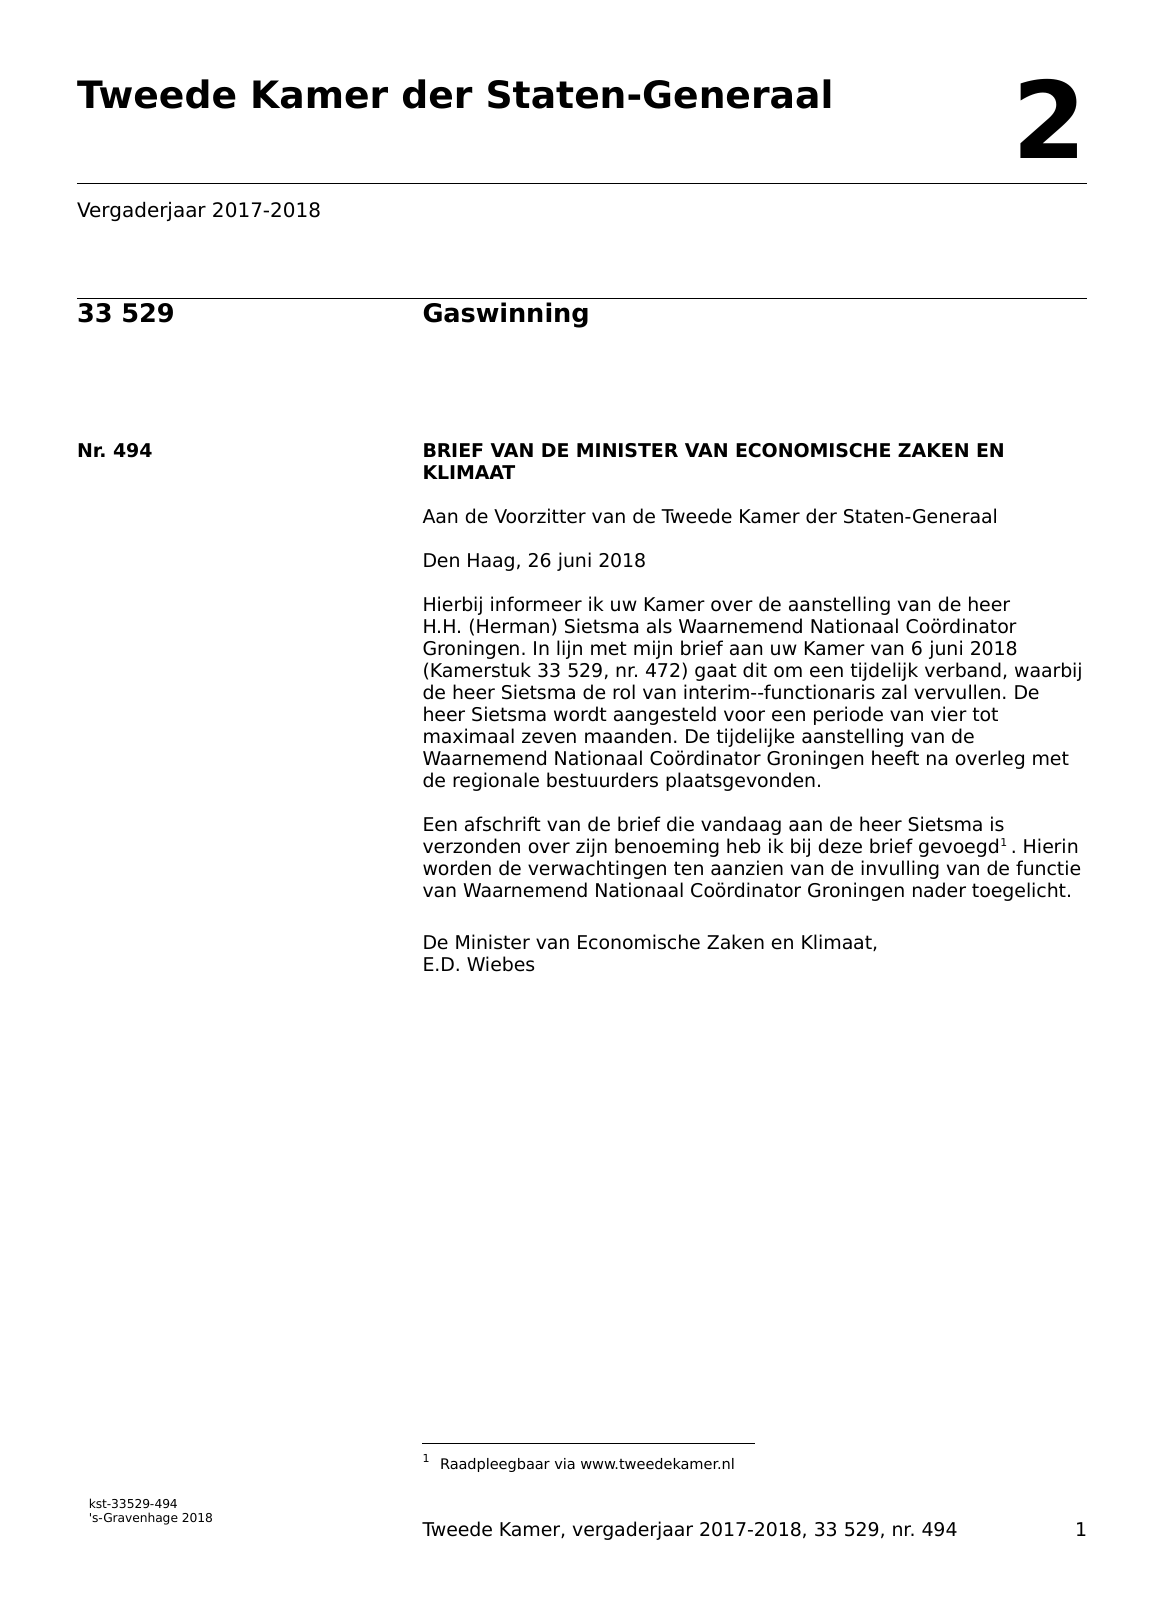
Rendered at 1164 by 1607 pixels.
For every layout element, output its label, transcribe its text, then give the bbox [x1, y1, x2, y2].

text Aan de Voorzitter van de Tweede Kamer der Staten-Generaal [422, 506, 1087, 528]
text Een afschrift van de brief die vandaag aan de heer Sietsma is verzonden over zijn benoeming heb ik bij deze brief gevoegd. Hierin worden de verwachtingen ten aanzien van de invulling van de functie van Waarnemend Nationaal Coördinator Groningen nader toegelicht. [422, 814, 1087, 902]
text De Minister van Economische Zaken en Klimaat, E.D. Wiebes [422, 932, 1087, 976]
text kst-33529-494 [88, 1497, 323, 1511]
table_header 2 [886, 59, 1087, 183]
text Den Haag, 26 juni 2018 [422, 550, 1087, 572]
subtitle Nr. 494 BRIEF VAN DE MINISTER VAN ECONOMISCHE ZAKEN EN KLIMAAT [77, 440, 1087, 484]
text Hierbij informeer ik uw Kamer over de aanstelling van de heer H.H. (Herman) Sietsma als Waarnemend Nationaal Coördinator Groningen. In lijn met mijn brief aan uw Kamer van 6 juni 2018 (Kamerstuk 33 529, nr. 472) gaat dit om een tijdelijk verband, waarbij de heer Sietsma de rol van interim--functionaris zal vervullen. De heer Sietsma wordt aangesteld voor een periode van vier tot maximaal zeven maanden. De tijdelijke aanstelling van de Waarnemend Nationaal Coördinator Groningen heeft na overleg met de regionale bestuurders plaatsgevonden. [422, 594, 1087, 792]
table_cell Vergaderjaar 2017-2018 [77, 184, 1087, 298]
table_header Tweede Kamer der Staten-Generaal [77, 59, 886, 183]
text Raadpleegbaar via www.tweedekamer.nl [422, 1452, 1087, 1474]
subtitle 33 529 Gaswinning [77, 299, 1087, 329]
text 's-Gravenhage 2018 [88, 1511, 323, 1525]
